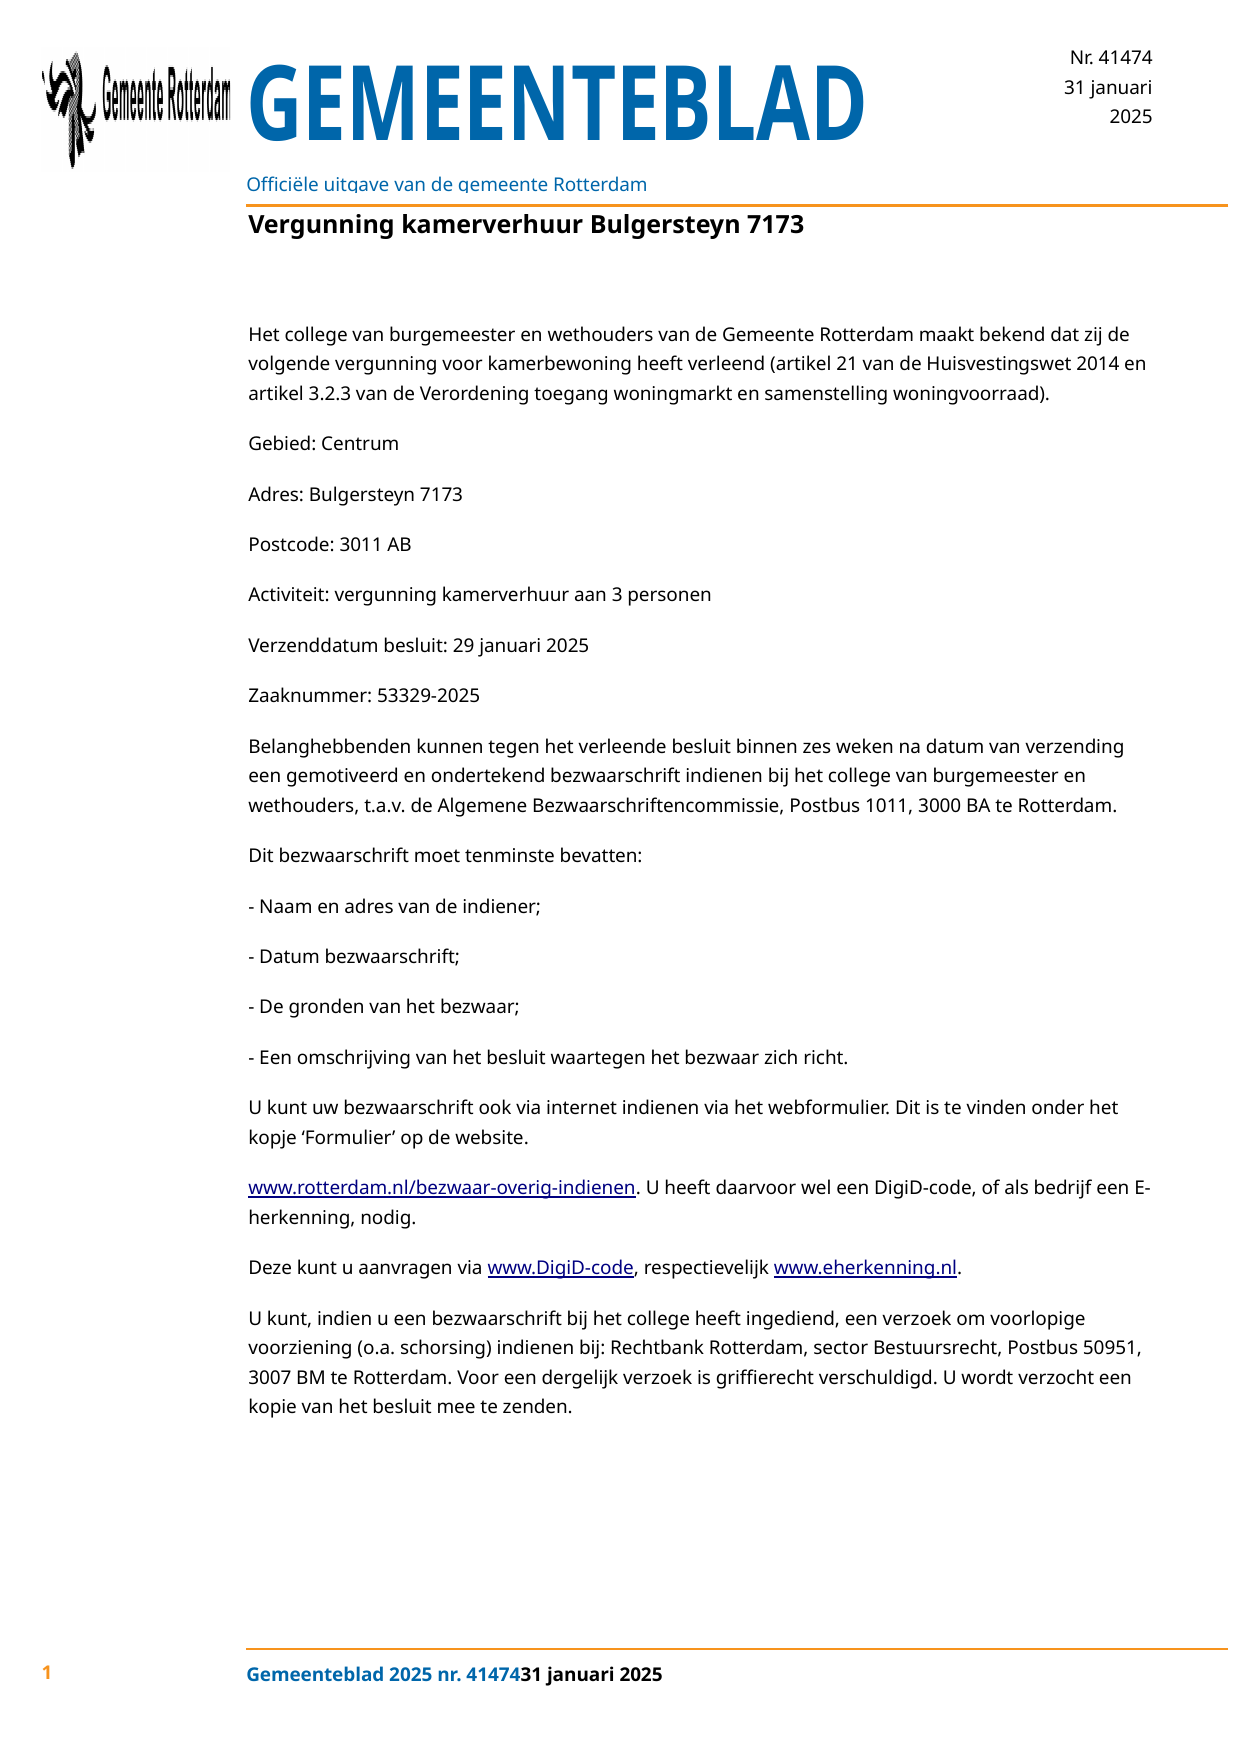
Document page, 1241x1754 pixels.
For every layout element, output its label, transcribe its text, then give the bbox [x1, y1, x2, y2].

text - Naam en adres van de indiener; [248, 893, 1152, 918]
text Verzenddatum besluit: 29 januari 2025 [248, 632, 1152, 658]
text U kunt, indien u een bezwaarschrift bij het college heeft ingediend, een verzoek om voorlopige voorziening (o.a. schorsing) indienen bij: Rechtbank Rotterdam, sector Bestuursrecht, Postbus 50951, 3007 BM te Rotterdam. Voor een dergelijk verzoek is griffierecht verschuldigd. U wordt verzocht een kopie van het besluit mee te zenden. [248, 1305, 1152, 1419]
text Activiteit: vergunning kamerverhuur aan 3 personen [248, 582, 1152, 607]
picture [41, 47, 231, 172]
text Het college van burgemeester en wethouders van de Gemeente Rotterdam maakt bekend dat zij de volgende vergunning voor kamerbewoning heeft verleend (artikel 21 van de Huisvestingswet 2014 en artikel 3.2.3 van de Verordening toegang woningmarkt en samenstelling woningvoorraad). [248, 321, 1152, 406]
text Postcode: 3011 AB [248, 531, 1152, 557]
text Deze kunt u aanvragen via www.DigiD-code, respectievelijk www.eherkenning.nl. [248, 1254, 1152, 1280]
text Zaaknummer: 53329-2025 [248, 682, 1152, 708]
text www.rotterdam.nl/bezwaar-overig-indienen. U heeft daarvoor wel een DigiD-code, of als bedrijf een E-herkenning, nodig. [248, 1174, 1152, 1230]
text - Een omschrijving van het besluit waartegen het bezwaar zich richt. [248, 1044, 1152, 1070]
text Dit bezwaarschrift moet tenminste bevatten: [248, 842, 1152, 868]
text Gebied: Centrum [248, 430, 1152, 456]
text Belanghebbenden kunnen tegen het verleende besluit binnen zes weken na datum van verzending een gemotiveerd en ondertekend bezwaarschrift indienen bij het college van burgemeester en wethouders, t.a.v. de Algemene Bezwaarschriftencommissie, Postbus 1011, 3000 BA te Rotterdam. [248, 733, 1152, 818]
text U kunt uw bezwaarschrift ook via internet indienen via het webformulier. Dit is te vinden onder het kopje ‘Formulier’ op de website. [248, 1094, 1152, 1150]
text - Datum bezwaarschrift; [248, 943, 1152, 969]
text - De gronden van het bezwaar; [248, 994, 1152, 1019]
text Adres: Bulgersteyn 7173 [248, 481, 1152, 506]
text Vergunning kamerverhuur Bulgersteyn 7173 [248, 207, 1152, 241]
